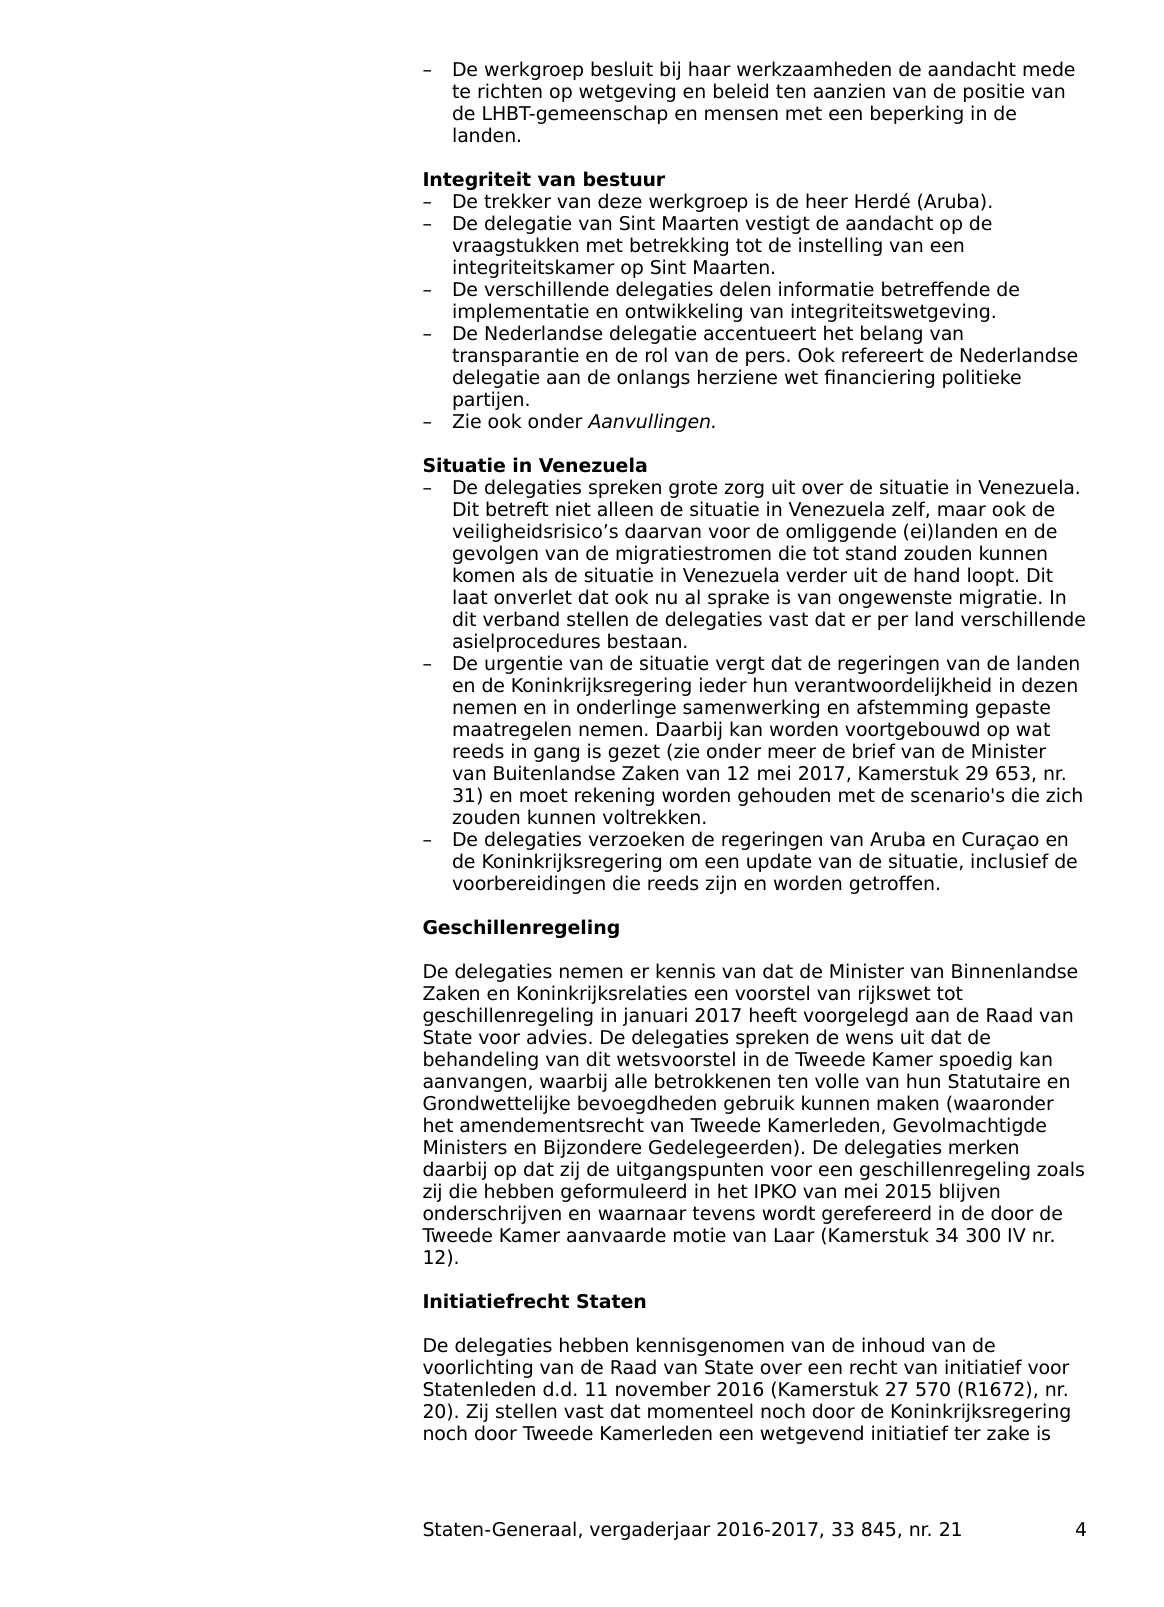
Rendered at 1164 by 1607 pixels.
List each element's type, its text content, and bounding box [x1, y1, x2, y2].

text – De Nederlandse delegatie accentueert het belang van transparantie en de rol van de pers. Ook refereert de Nederlandse delegatie aan de onlangs herziene wet financiering politieke partijen. [422, 323, 1087, 411]
text – De trekker van deze werkgroep is de heer Herdé (Aruba). [422, 191, 1087, 213]
text De delegaties hebben kennisgenomen van de inhoud van de voorlichting van de Raad van State over een recht van initiatief voor Statenleden d.d. 11 november 2016 (Kamerstuk 27 570 (R1672), nr. 20). Zij stellen vast dat momenteel noch door de Koninkrijksregering noch door Tweede Kamerleden een wetgevend initiatief ter zake is [422, 1335, 1087, 1445]
text – Zie ook onder Aanvullingen. [422, 411, 1087, 433]
text – De delegaties spreken grote zorg uit over de situatie in Venezuela. Dit betreft niet alleen de situatie in Venezuela zelf, maar ook de veiligheidsrisico’s daarvan voor de omliggende (ei)landen en de gevolgen van de migratiestromen die tot stand zouden kunnen komen als de situatie in Venezuela verder uit de hand loopt. Dit laat onverlet dat ook nu al sprake is van ongewenste migratie. In dit verband stellen de delegaties vast dat er per land verschillende asielprocedures bestaan. [422, 477, 1087, 653]
subtitle Geschillenregeling [422, 917, 1087, 939]
text – De werkgroep besluit bij haar werkzaamheden de aandacht mede te richten op wetgeving en beleid ten aanzien van de positie van de LHBT-gemeenschap en mensen met een beperking in de landen. [422, 59, 1087, 147]
subtitle Integriteit van bestuur [422, 169, 1087, 191]
text – De verschillende delegaties delen informatie betreffende de implementatie en ontwikkeling van integriteitswetgeving. [422, 279, 1087, 323]
text – De urgentie van de situatie vergt dat de regeringen van de landen en de Koninkrijksregering ieder hun verantwoordelijkheid in dezen nemen en in onderlinge samenwerking en afstemming gepaste maatregelen nemen. Daarbij kan worden voortgebouwd op wat reeds in gang is gezet (zie onder meer de brief van de Minister van Buitenlandse Zaken van 12 mei 2017, Kamerstuk 29 653, nr. 31) en moet rekening worden gehouden met de scenario's die zich zouden kunnen voltrekken. [422, 653, 1087, 829]
text – De delegaties verzoeken de regeringen van Aruba en Curaçao en de Koninkrijksregering om een update van de situatie, inclusief de voorbereidingen die reeds zijn en worden getroffen. [422, 829, 1087, 895]
text – De delegatie van Sint Maarten vestigt de aandacht op de vraagstukken met betrekking tot de instelling van een integriteitskamer op Sint Maarten. [422, 213, 1087, 279]
subtitle Situatie in Venezuela [422, 455, 1087, 477]
subtitle Initiatiefrecht Staten [422, 1291, 1087, 1313]
text De delegaties nemen er kennis van dat de Minister van Binnenlandse Zaken en Koninkrijksrelaties een voorstel van rijkswet tot geschillenregeling in januari 2017 heeft voorgelegd aan de Raad van State voor advies. De delegaties spreken de wens uit dat de behandeling van dit wetsvoorstel in de Tweede Kamer spoedig kan aanvangen, waarbij alle betrokkenen ten volle van hun Statutaire en Grondwettelijke bevoegdheden gebruik kunnen maken (waaronder het amendementsrecht van Tweede Kamerleden, Gevolmachtigde Ministers en Bijzondere Gedelegeerden). De delegaties merken daarbij op dat zij de uitgangspunten voor een geschillenregeling zoals zij die hebben geformuleerd in het IPKO van mei 2015 blijven onderschrijven en waarnaar tevens wordt gerefereerd in de door de Tweede Kamer aanvaarde motie van Laar (Kamerstuk 34 300 IV nr. 12). [422, 961, 1087, 1269]
